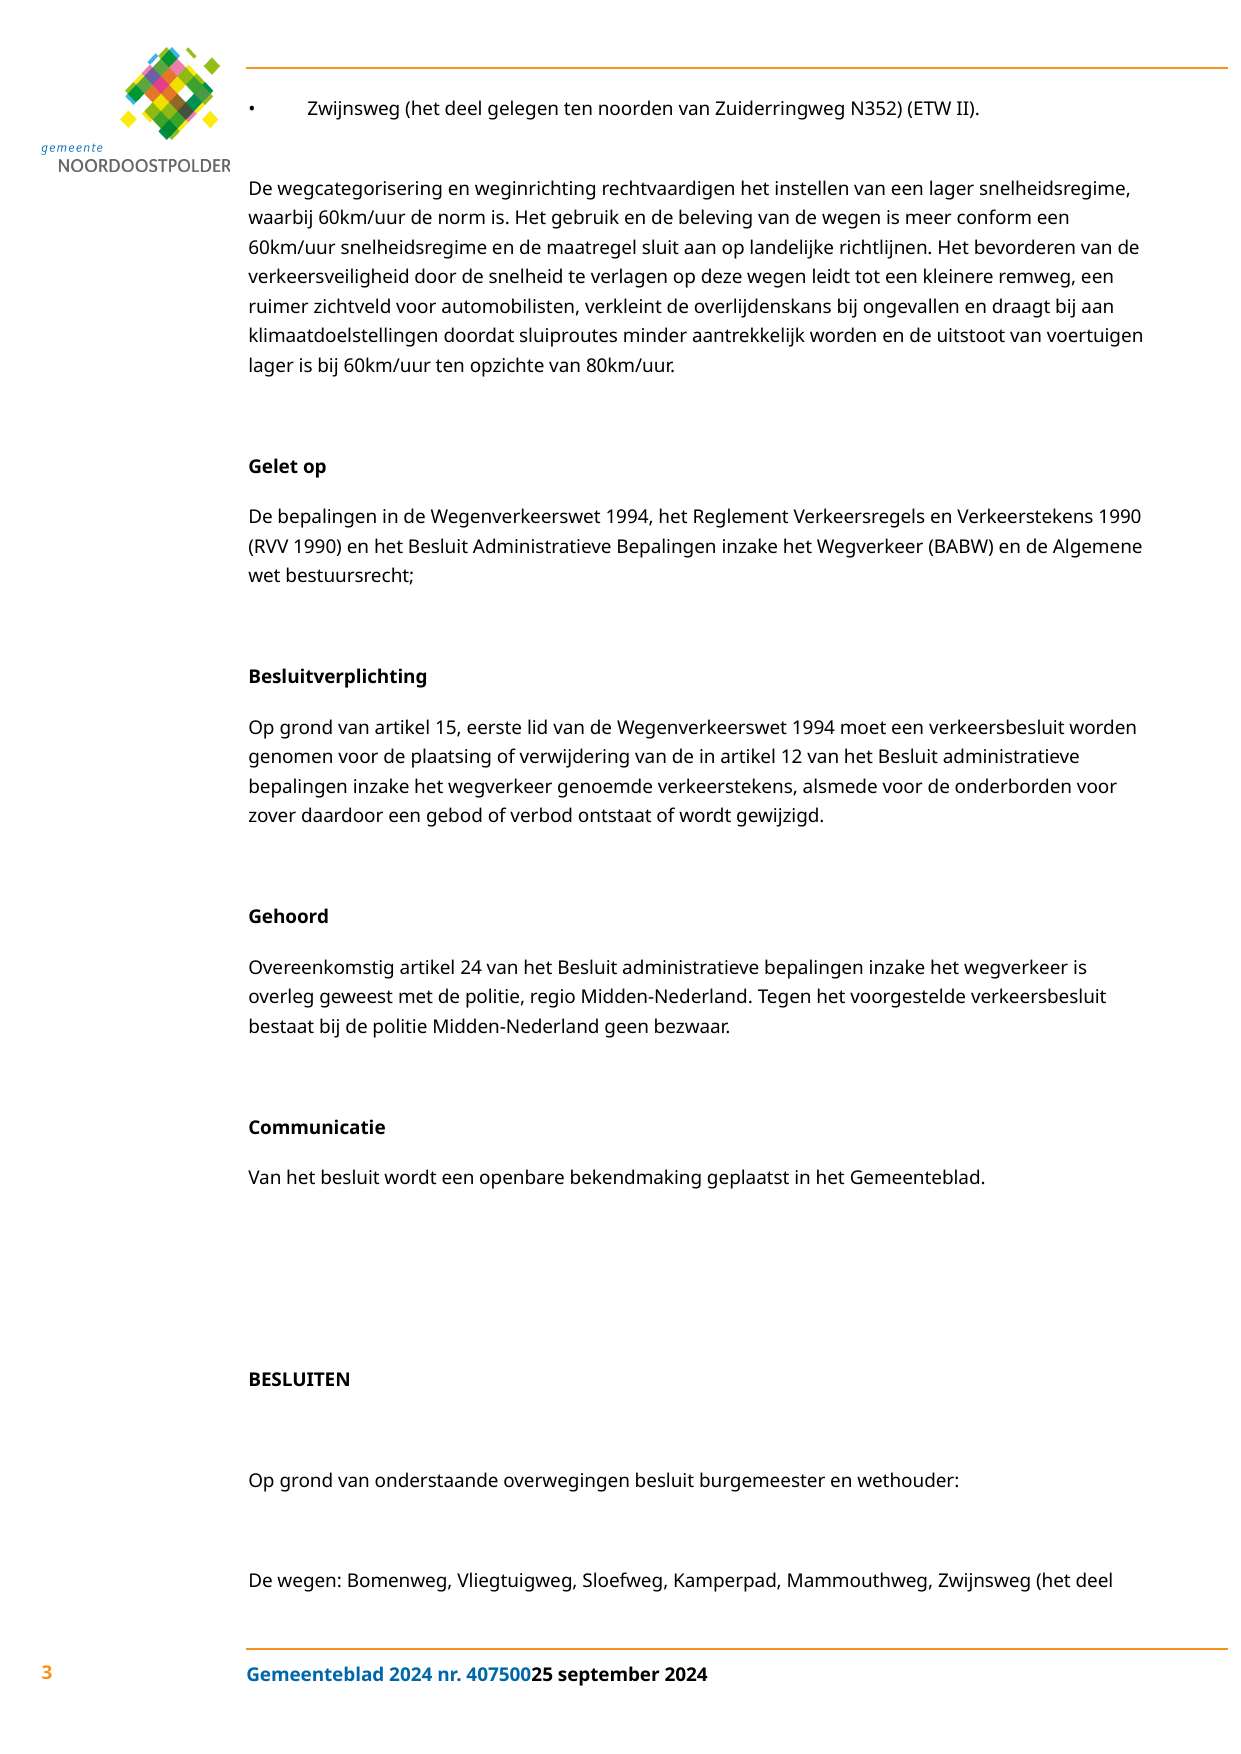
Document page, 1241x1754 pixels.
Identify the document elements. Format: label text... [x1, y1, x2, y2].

text Van het besluit wordt een openbare bekendmaking geplaatst in het Gemeenteblad. [248, 1164, 1152, 1190]
text Besluitverplichting [248, 663, 1152, 689]
text De bepalingen in de Wegenverkeerswet 1994, het Reglement Verkeersregels en Verkeerstekens 1990 (RVV 1990) en het Besluit Administratieve Bepalingen inzake het Wegverkeer (BABW) en de Algemene wet bestuursrecht; [248, 503, 1152, 588]
text Gehoord [248, 903, 1152, 929]
text Op grond van artikel 15, eerste lid van de Wegenverkeerswet 1994 moet een verkeersbesluit worden genomen voor de plaatsing of verwijdering van de in artikel 12 van het Besluit administratieve bepalingen inzake het wegverkeer genoemde verkeerstekens, alsmede voor de onderborden voor zover daardoor een gebod of verbod ontstaat of wordt gewijzigd. [248, 714, 1152, 828]
text Overeenkomstig artikel 24 van het Besluit administratieve bepalingen inzake het wegverkeer is overleg geweest met de politie, regio Midden-Nederland. Tegen het voorgestelde verkeersbesluit bestaat bij de politie Midden-Nederland geen bezwaar. [248, 954, 1152, 1039]
text De wegen: Bomenweg, Vliegtuigweg, Sloefweg, Kamperpad, Mammouthweg, Zwijnsweg (het deel [248, 1568, 1152, 1593]
picture [41, 47, 231, 172]
text Communicatie [248, 1114, 1152, 1140]
text Gelet op [248, 453, 1152, 479]
text Op grond van onderstaande overwegingen besluit burgemeester en wethouder: [248, 1467, 1152, 1493]
list Zwijnsweg (het deel gelegen ten noorden van Zuiderringweg N352) (ETW II). [248, 95, 1152, 121]
text BESLUITEN [248, 1366, 1152, 1392]
text De wegcategorisering en weginrichting rechtvaardigen het instellen van een lager snelheidsregime, waarbij 60km/uur de norm is. Het gebruik en de beleving van de wegen is meer conform een 60km/uur snelheidsregime en de maatregel sluit aan op landelijke richtlijnen. Het bevorderen van de verkeersveiligheid door de snelheid te verlagen op deze wegen leidt tot een kleinere remweg, een ruimer zichtveld voor automobilisten, verkleint de overlijdenskans bij ongevallen en draagt bij aan klimaatdoelstellingen doordat sluiproutes minder aantrekkelijk worden en de uitstoot van voertuigen lager is bij 60km/uur ten opzichte van 80km/uur. [248, 175, 1152, 378]
